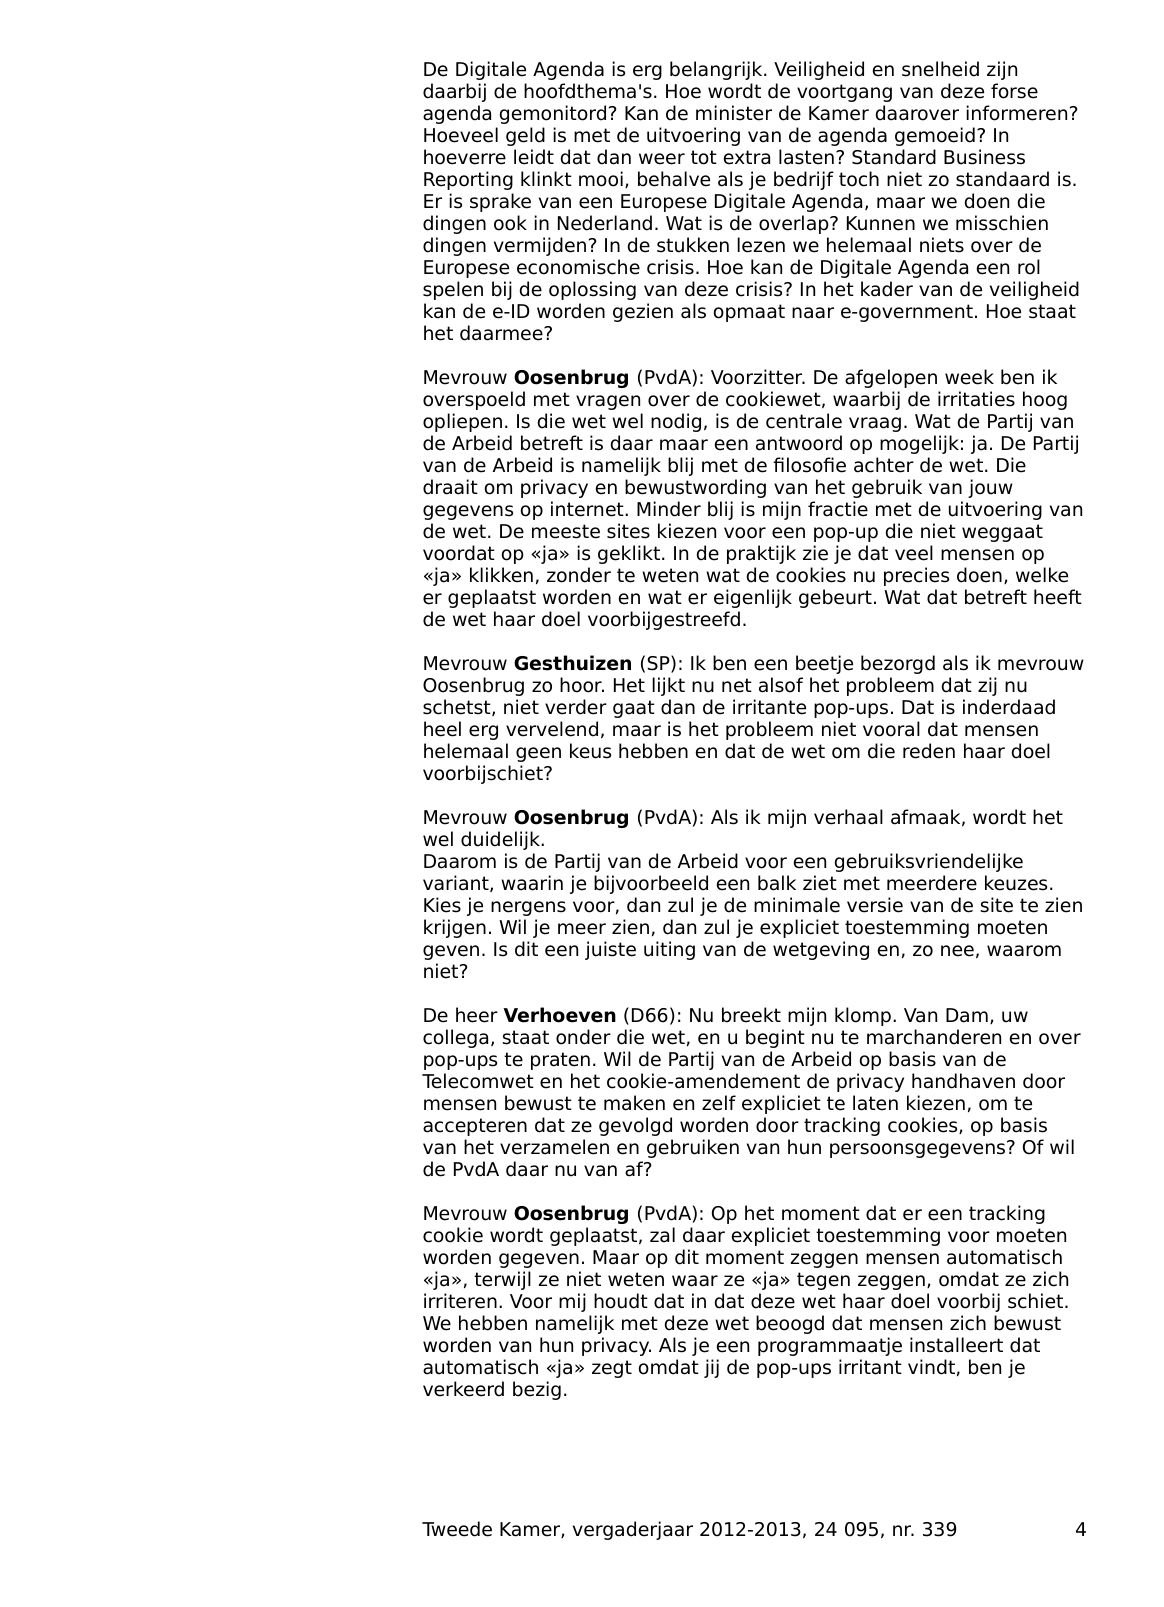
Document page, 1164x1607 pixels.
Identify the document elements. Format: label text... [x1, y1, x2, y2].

text De heer Verhoeven (D66): Nu breekt mijn klomp. Van Dam, uw collega, staat onder die wet, en u begint nu te marchanderen en over pop-ups te praten. Wil de Partij van de Arbeid op basis van de Telecomwet en het cookie-amendement de privacy handhaven door mensen bewust te maken en zelf expliciet te laten kiezen, om te accepteren dat ze gevolgd worden door tracking cookies, op basis van het verzamelen en gebruiken van hun persoonsgegevens? Of wil de PvdA daar nu van af? [422, 1005, 1087, 1181]
text De Digitale Agenda is erg belangrijk. Veiligheid en snelheid zijn daarbij de hoofdthema's. Hoe wordt de voortgang van deze forse agenda gemonitord? Kan de minister de Kamer daarover informeren? Hoeveel geld is met de uitvoering van de agenda gemoeid? In hoeverre leidt dat dan weer tot extra lasten? Standard Business Reporting klinkt mooi, behalve als je bedrijf toch niet zo standaard is. Er is sprake van een Europese Digitale Agenda, maar we doen die dingen ook in Nederland. Wat is de overlap? Kunnen we misschien dingen vermijden? In de stukken lezen we helemaal niets over de Europese economische crisis. Hoe kan de Digitale Agenda een rol spelen bij de oplossing van deze crisis? In het kader van de veiligheid kan de e-ID worden gezien als opmaat naar e-government. Hoe staat het daarmee? [422, 59, 1087, 345]
text Mevrouw Oosenbrug (PvdA): Voorzitter. De afgelopen week ben ik overspoeld met vragen over de cookiewet, waarbij de irritaties hoog opliepen. Is die wet wel nodig, is de centrale vraag. Wat de Partij van de Arbeid betreft is daar maar een antwoord op mogelijk: ja. De Partij van de Arbeid is namelijk blij met de filosofie achter de wet. Die draait om privacy en bewustwording van het gebruik van jouw gegevens op internet. Minder blij is mijn fractie met de uitvoering van de wet. De meeste sites kiezen voor een pop-up die niet weggaat voordat op «ja» is geklikt. In de praktijk zie je dat veel mensen op «ja» klikken, zonder te weten wat de cookies nu precies doen, welke er geplaatst worden en wat er eigenlijk gebeurt. Wat dat betreft heeft de wet haar doel voorbijgestreefd. [422, 367, 1087, 631]
text Mevrouw Oosenbrug (PvdA): Als ik mijn verhaal afmaak, wordt het wel duidelijk. [422, 807, 1087, 851]
text Mevrouw Gesthuizen (SP): Ik ben een beetje bezorgd als ik mevrouw Oosenbrug zo hoor. Het lijkt nu net alsof het probleem dat zij nu schetst, niet verder gaat dan de irritante pop-ups. Dat is inderdaad heel erg vervelend, maar is het probleem niet vooral dat mensen helemaal geen keus hebben en dat de wet om die reden haar doel voorbijschiet? [422, 653, 1087, 785]
text Daarom is de Partij van de Arbeid voor een gebruiksvriendelijke variant, waarin je bijvoorbeeld een balk ziet met meerdere keuzes. Kies je nergens voor, dan zul je de minimale versie van de site te zien krijgen. Wil je meer zien, dan zul je expliciet toestemming moeten geven. Is dit een juiste uiting van de wetgeving en, zo nee, waarom niet? [422, 851, 1087, 983]
text Mevrouw Oosenbrug (PvdA): Op het moment dat er een tracking cookie wordt geplaatst, zal daar expliciet toestemming voor moeten worden gegeven. Maar op dit moment zeggen mensen automatisch «ja», terwijl ze niet weten waar ze «ja» tegen zeggen, omdat ze zich irriteren. Voor mij houdt dat in dat deze wet haar doel voorbij schiet. We hebben namelijk met deze wet beoogd dat mensen zich bewust worden van hun privacy. Als je een programmaatje installeert dat automatisch «ja» zegt omdat jij de pop-ups irritant vindt, ben je verkeerd bezig. [422, 1203, 1087, 1401]
